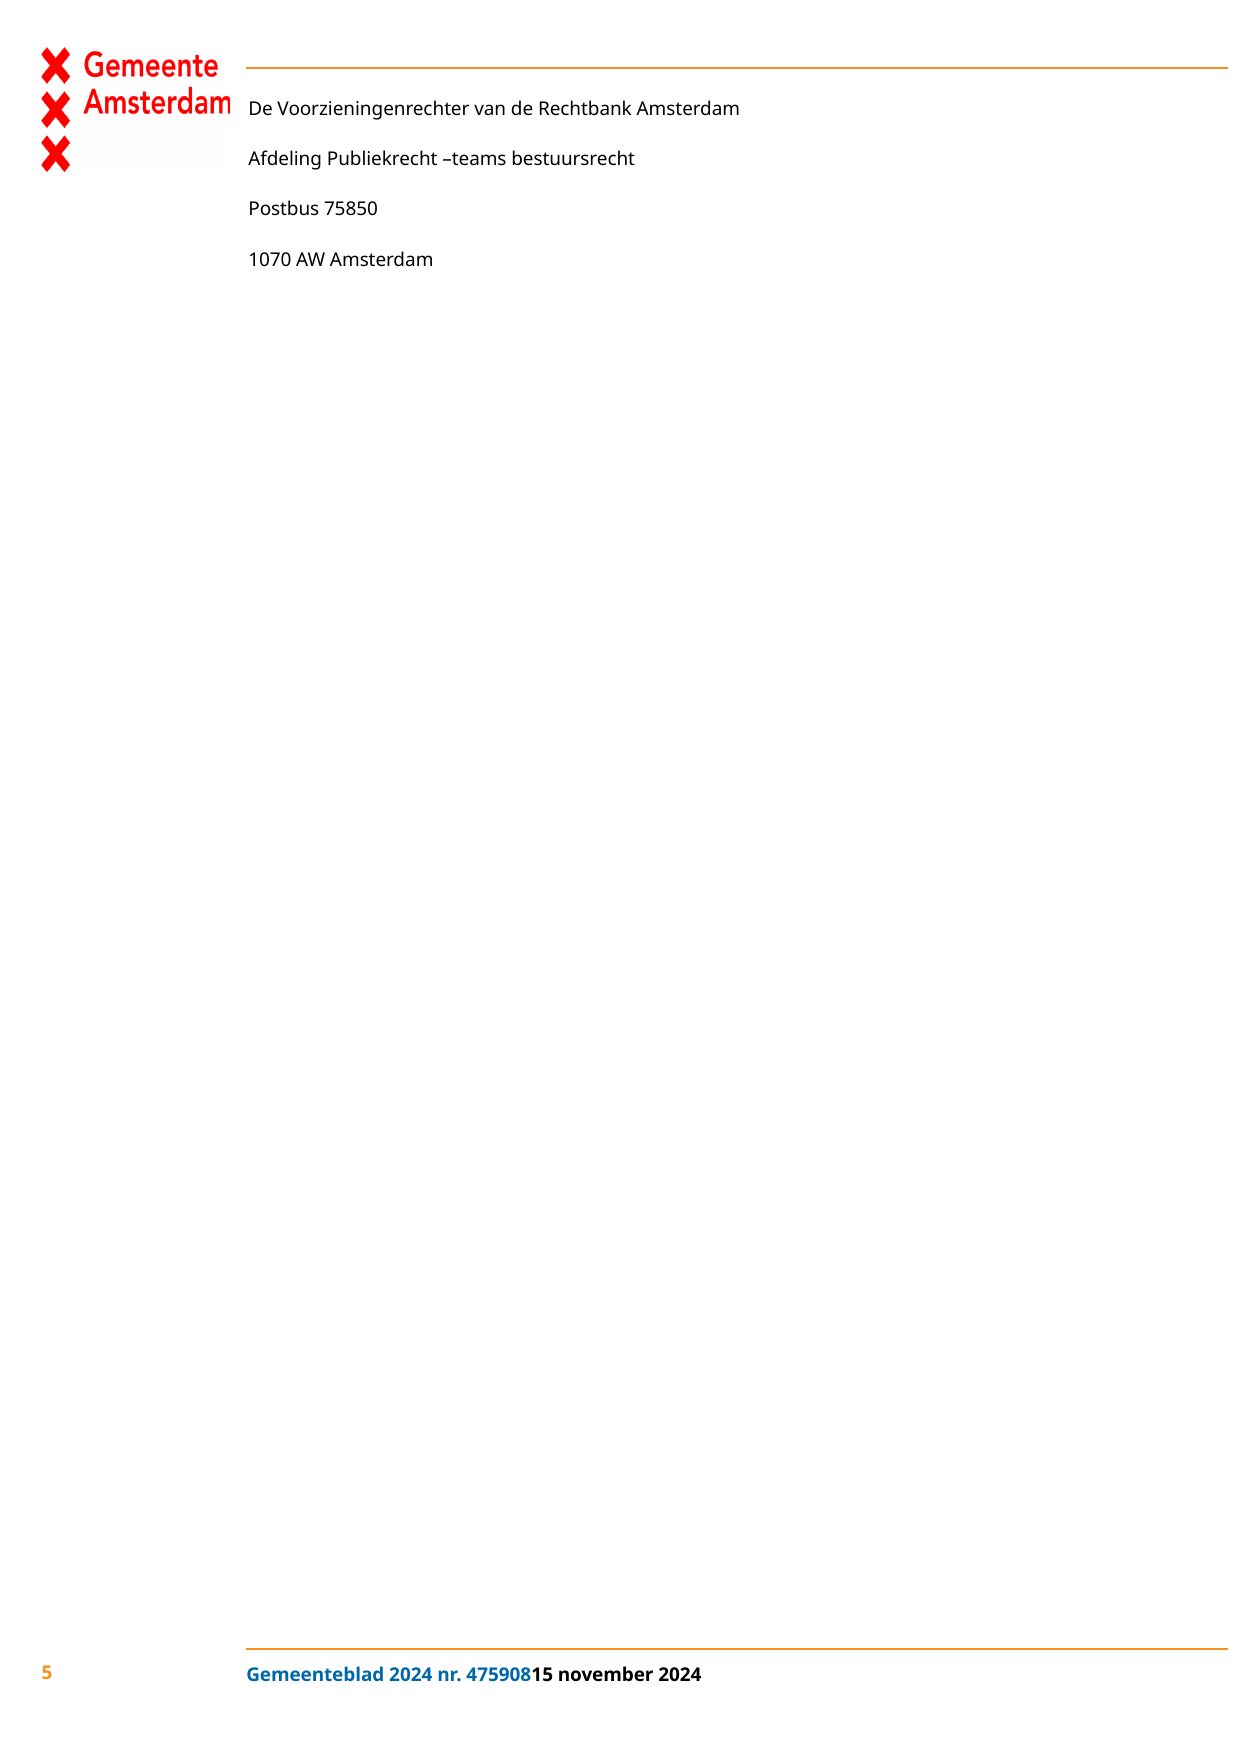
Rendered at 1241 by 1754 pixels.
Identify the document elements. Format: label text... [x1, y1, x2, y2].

text Postbus 75850 [248, 196, 1152, 221]
text De Voorzieningenrechter van de Rechtbank Amsterdam [248, 95, 1152, 121]
text 1070 AW Amsterdam [248, 246, 1152, 272]
text Afdeling Publiekrecht –teams bestuursrecht [248, 145, 1152, 171]
picture [41, 47, 231, 172]
